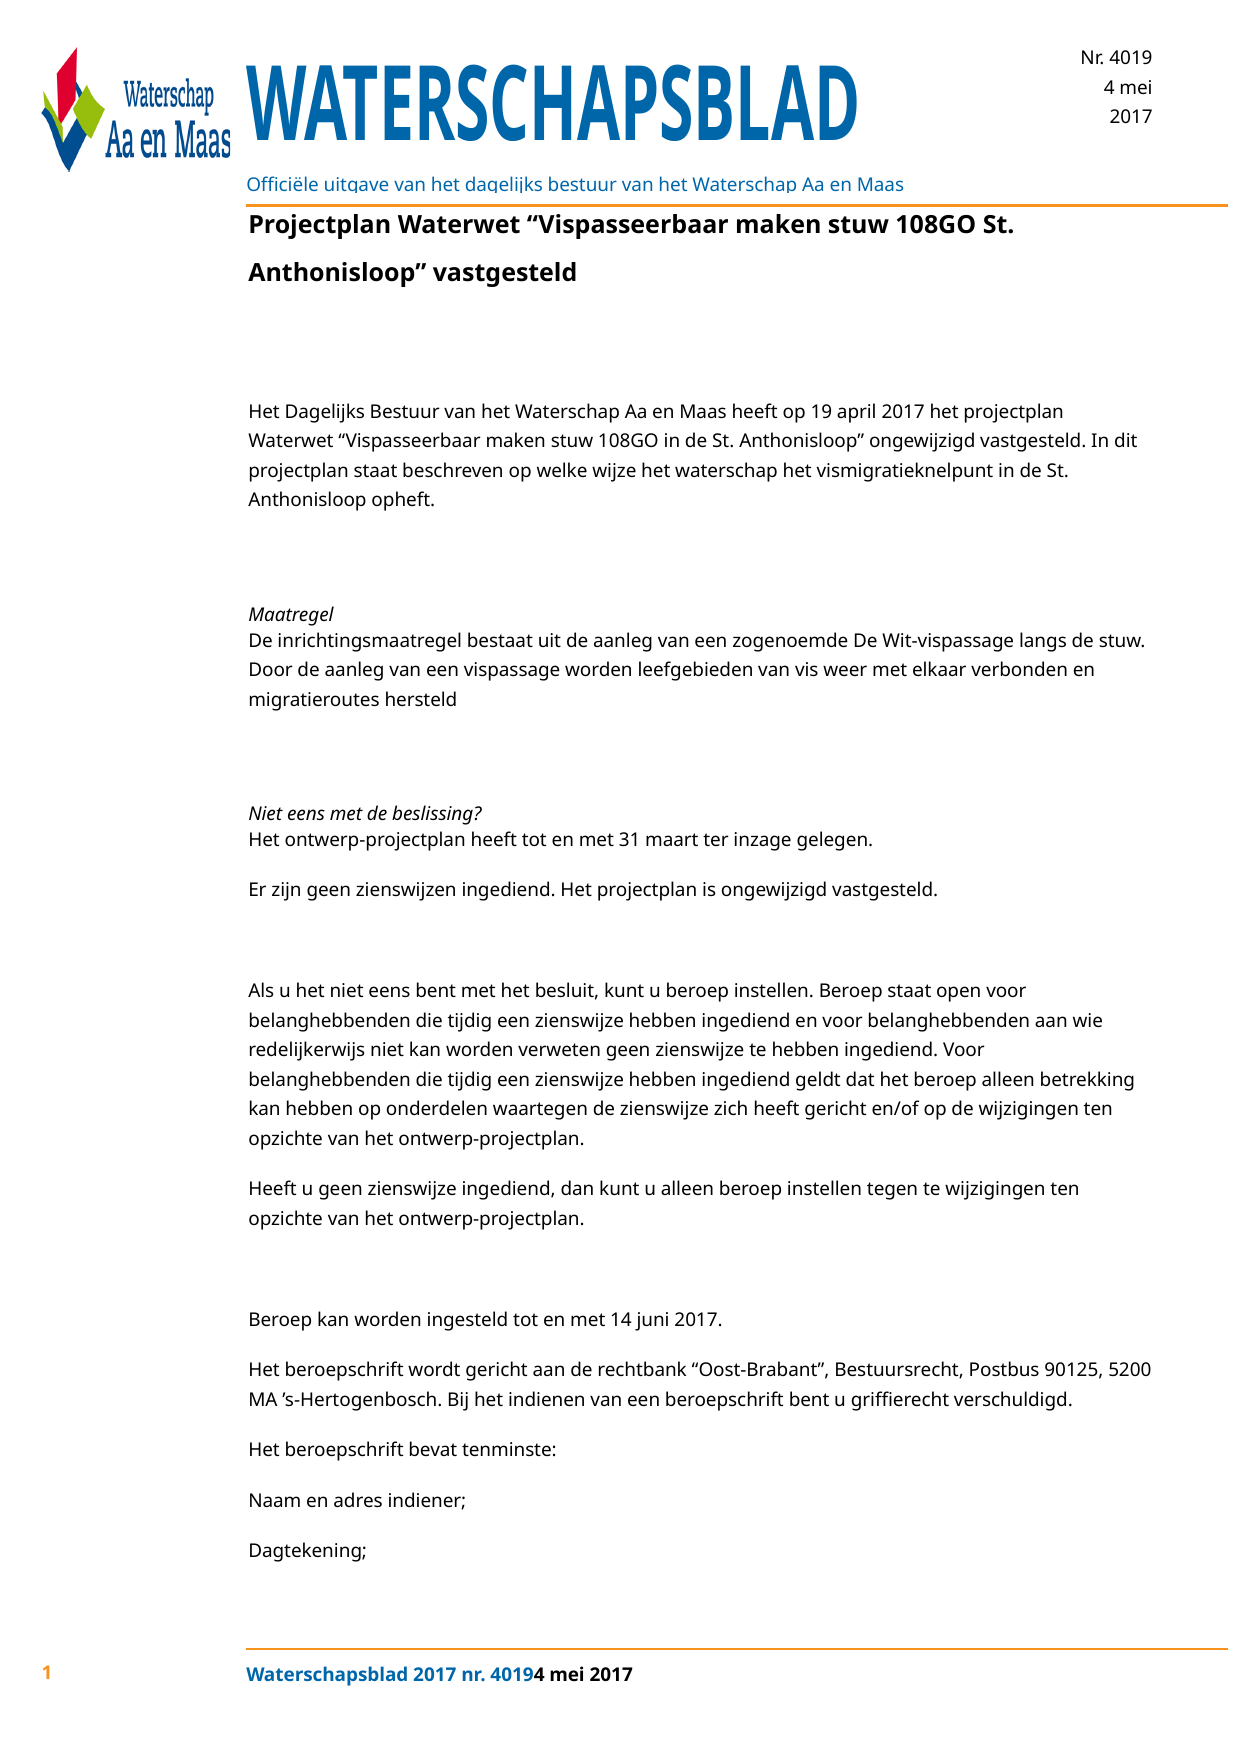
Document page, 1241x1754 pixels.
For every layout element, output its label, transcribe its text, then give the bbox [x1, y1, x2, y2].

text Niet eens met de beslissing? [248, 800, 1152, 826]
text Heeft u geen zienswijze ingediend, dan kunt u alleen beroep instellen tegen te wijzigingen ten opzichte van het ontwerp-projectplan. [248, 1176, 1152, 1231]
text Als u het niet eens bent met het besluit, kunt u beroep instellen. Beroep staat open voor belanghebbenden die tijdig een zienswijze hebben ingediend en voor belanghebbenden aan wie redelijkerwijs niet kan worden verweten geen zienswijze te hebben ingediend. Voor belanghebbenden die tijdig een zienswijze hebben ingediend geldt dat het beroep alleen betrekking kan hebben op onderdelen waartegen de zienswijze zich heeft gericht en/of op de wijzigingen ten opzichte van het ontwerp-projectplan. [248, 977, 1152, 1151]
text Het beroepschrift bevat tenminste: [248, 1436, 1152, 1462]
text Het ontwerp-projectplan heeft tot en met 31 maart ter inzage gelegen. [248, 826, 1152, 852]
text Beroep kan worden ingesteld tot en met 14 juni 2017. [248, 1306, 1152, 1332]
text Naam en adres indiener; [248, 1487, 1152, 1513]
text Het beroepschrift wordt gericht aan de rechtbank “Oost-Brabant”, Bestuursrecht, Postbus 90125, 5200 MA ’s-Hertogenbosch. Bij het indienen van een beroepschrift bent u griffierecht verschuldigd. [248, 1356, 1152, 1412]
text Het Dagelijks Bestuur van het Waterschap Aa en Maas heeft op 19 april 2017 het projectplan Waterwet “Vispasseerbaar maken stuw 108GO in de St. Anthonisloop” ongewijzigd vastgesteld. In dit projectplan staat beschreven op welke wijze het waterschap het vismigratieknelpunt in de St. Anthonisloop opheft. [248, 398, 1152, 512]
text Er zijn geen zienswijzen ingediend. Het projectplan is ongewijzigd vastgesteld. [248, 876, 1152, 902]
text Dagtekening; [248, 1537, 1152, 1563]
text Maatregel [248, 601, 1152, 627]
text De inrichtingsmaatregel bestaat uit de aanleg van een zogenoemde De Wit-vispassage langs de stuw. Door de aanleg van een vispassage worden leefgebieden van vis weer met elkaar verbonden en migratieroutes hersteld [248, 627, 1152, 712]
picture [41, 47, 231, 172]
text Projectplan Waterwet “Vispasseerbaar maken stuw 108GO St. Anthonisloop” vastgesteld [248, 207, 1152, 288]
